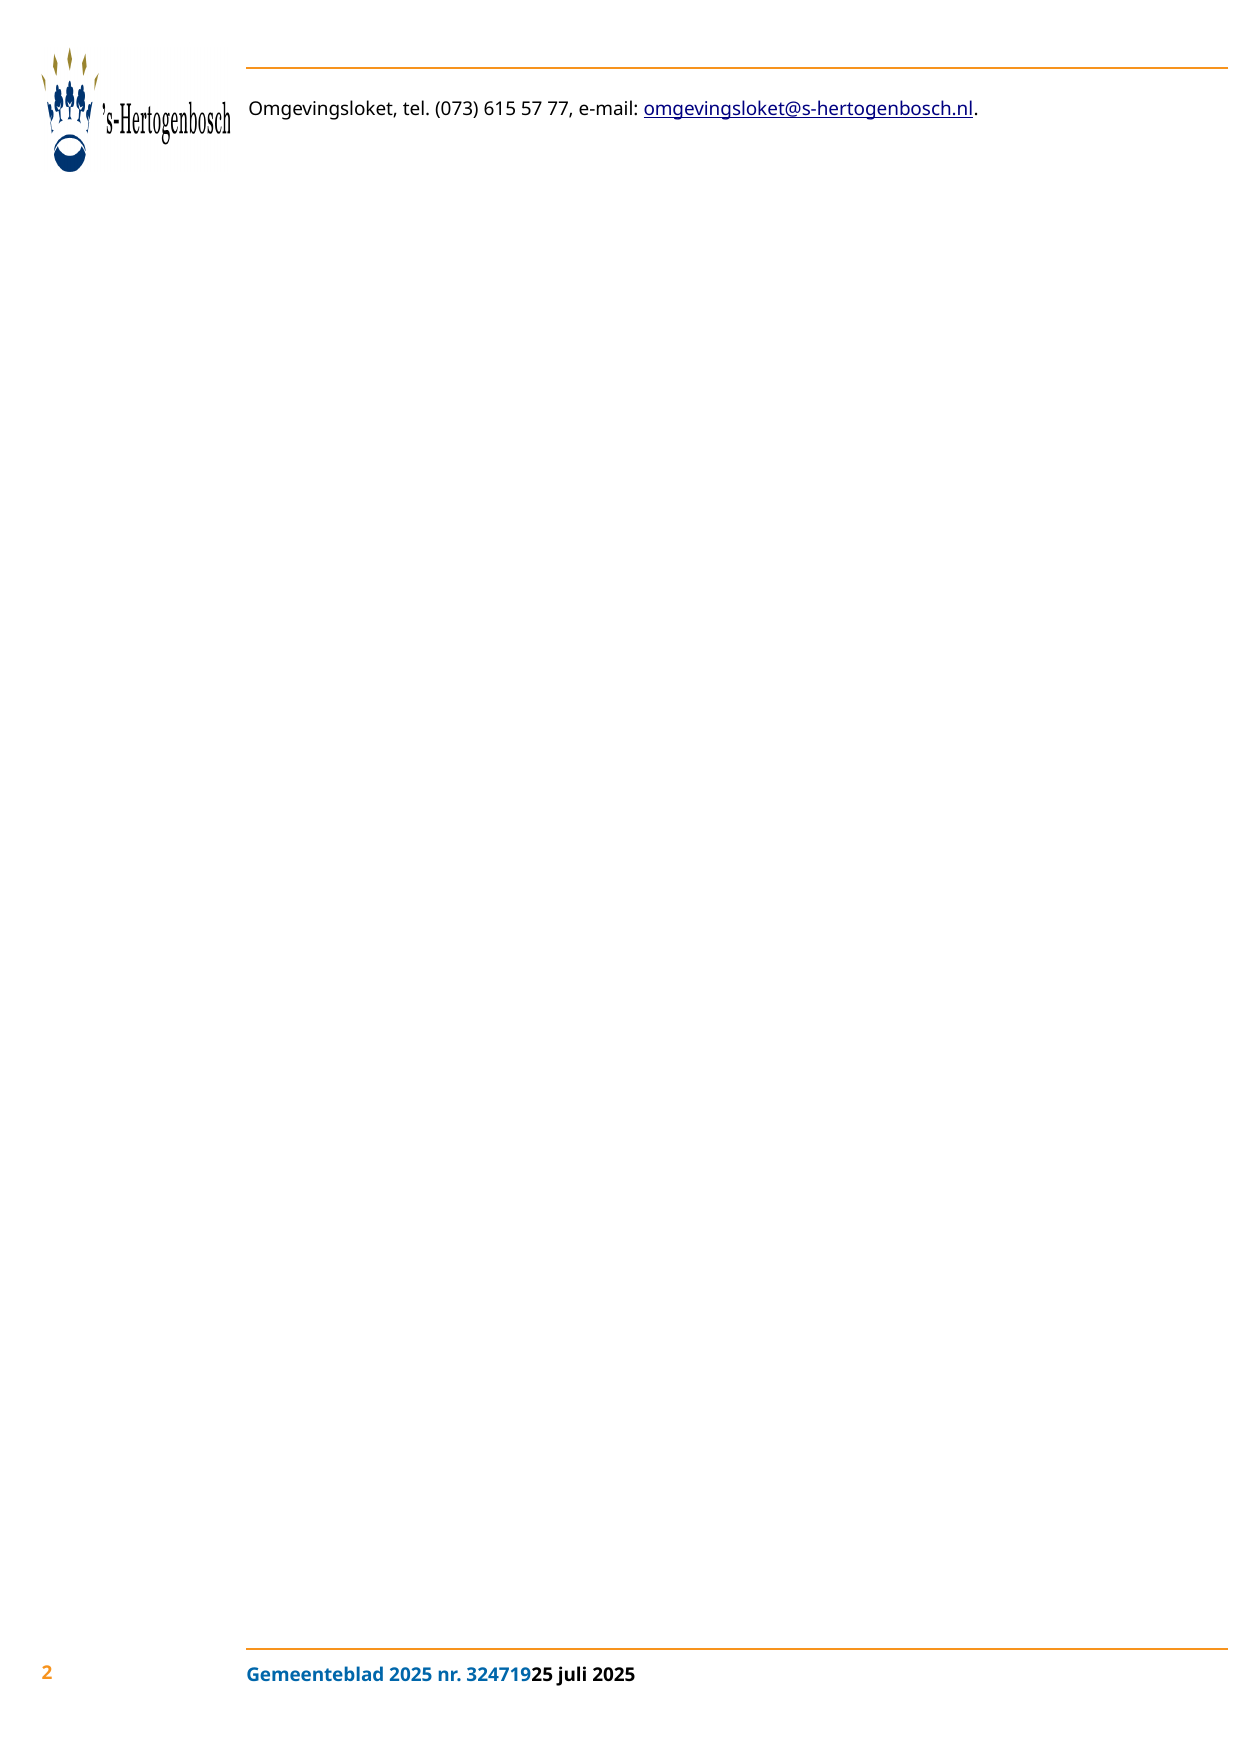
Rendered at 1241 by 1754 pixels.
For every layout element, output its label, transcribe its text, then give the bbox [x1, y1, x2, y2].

text Omgevingsloket, tel. (073) 615 57 77, e-mail: omgevingsloket@s-hertogenbosch.nl. [248, 95, 1152, 121]
picture [41, 47, 231, 172]
